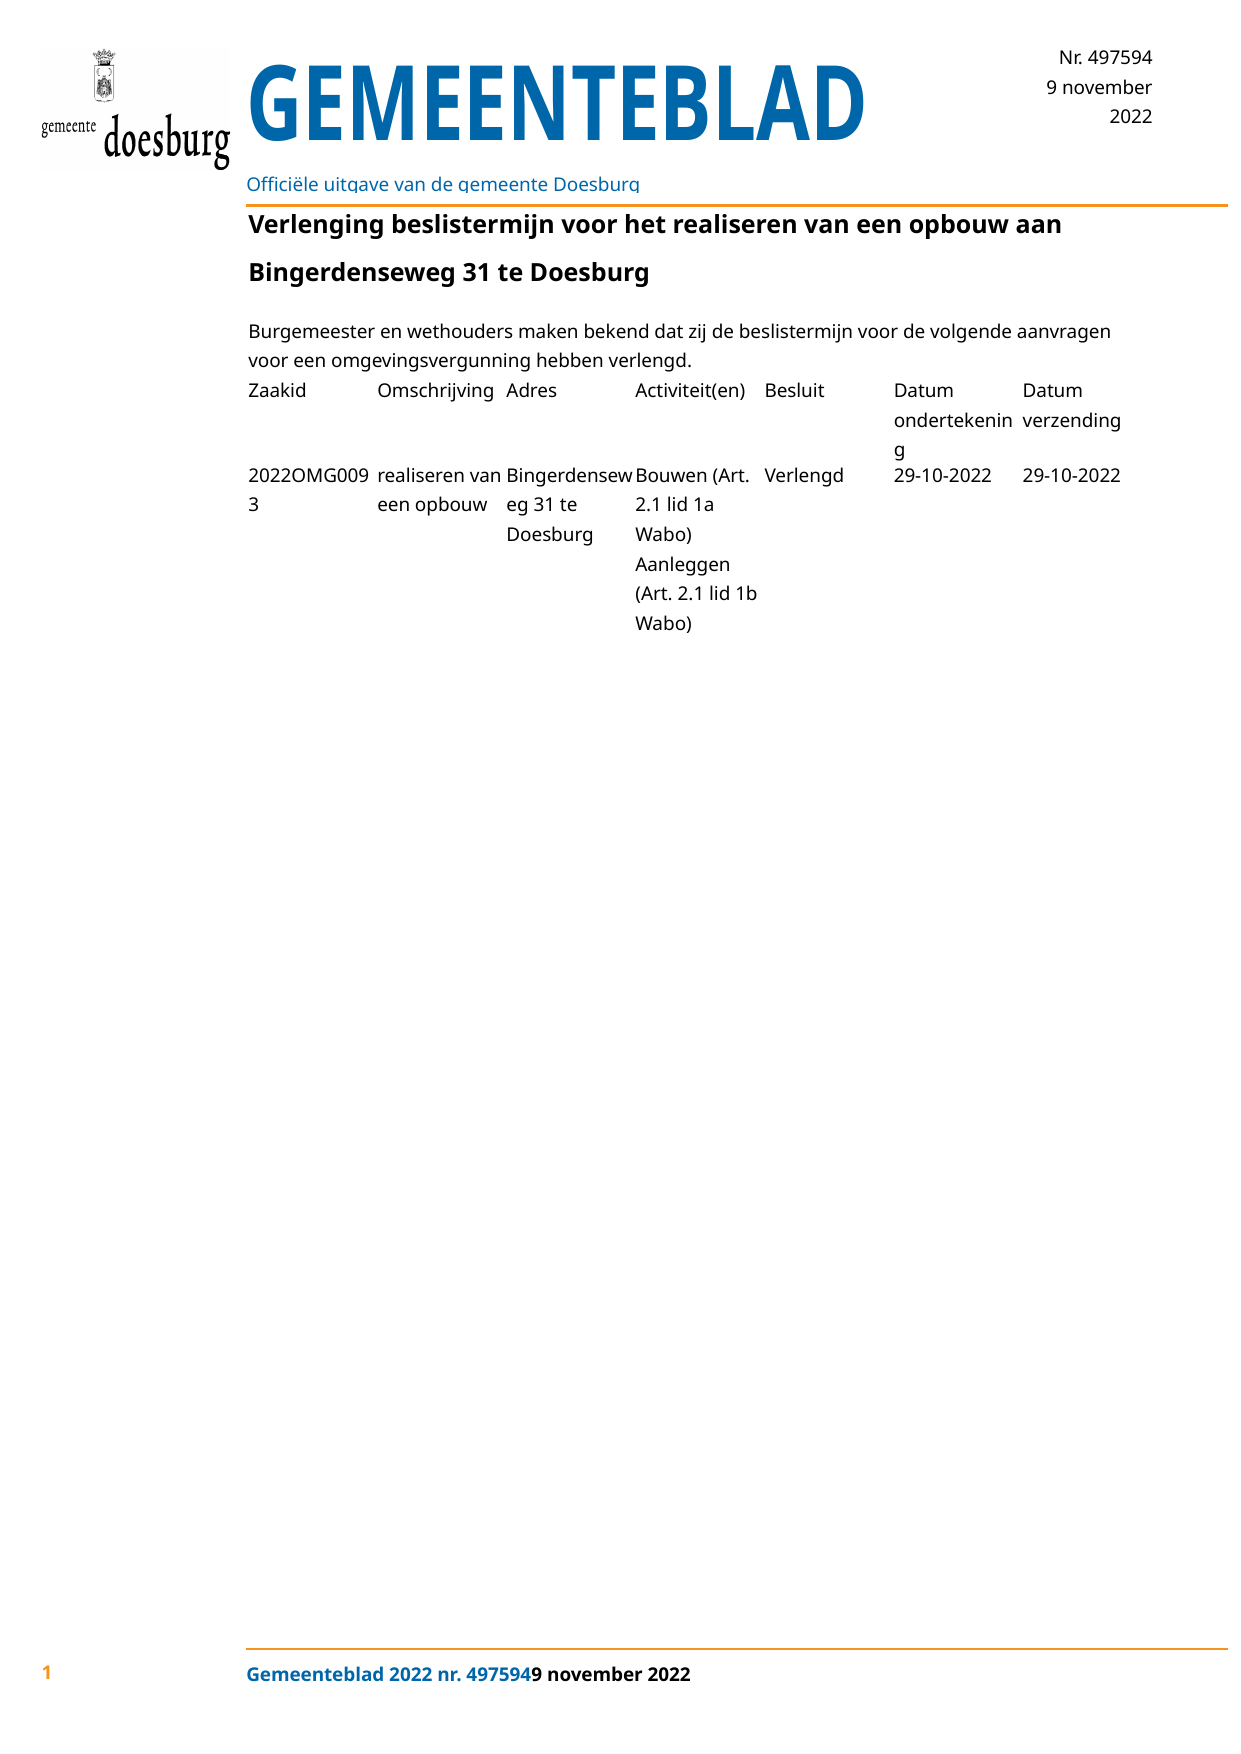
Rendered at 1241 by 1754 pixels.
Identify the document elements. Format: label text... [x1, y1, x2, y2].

text Verlenging beslistermijn voor het realiseren van een opbouw aan Bingerdenseweg 31 te Doesburg [248, 207, 1152, 288]
table_header Besluit [764, 377, 893, 462]
table_cell Bingerdenseweg 31 te Doesburg [506, 462, 635, 636]
table_cell 29-10-2022 [1023, 462, 1152, 636]
table_header Adres [506, 377, 635, 462]
table_cell realiseren van een opbouw [377, 462, 506, 636]
table_header Datum verzending [1023, 377, 1152, 462]
table_cell 2022OMG0093 [248, 462, 377, 636]
table_header Omschrijving [377, 377, 506, 462]
picture [41, 47, 231, 172]
table_cell 29-10-2022 [894, 462, 1022, 636]
table_cell Verlengd [764, 462, 893, 636]
text Burgemeester en wethouders maken bekend dat zij de beslistermijn voor de volgende aanvragen voor een omgevingsvergunning hebben verlengd. [248, 318, 1152, 373]
table_header Zaakid [248, 377, 377, 462]
table_header Activiteit(en) [635, 377, 764, 462]
table_header Datum ondertekening [894, 377, 1022, 462]
table_cell Bouwen (Art. 2.1 lid 1a Wabo) Aanleggen (Art. 2.1 lid 1b Wabo) [635, 462, 764, 636]
